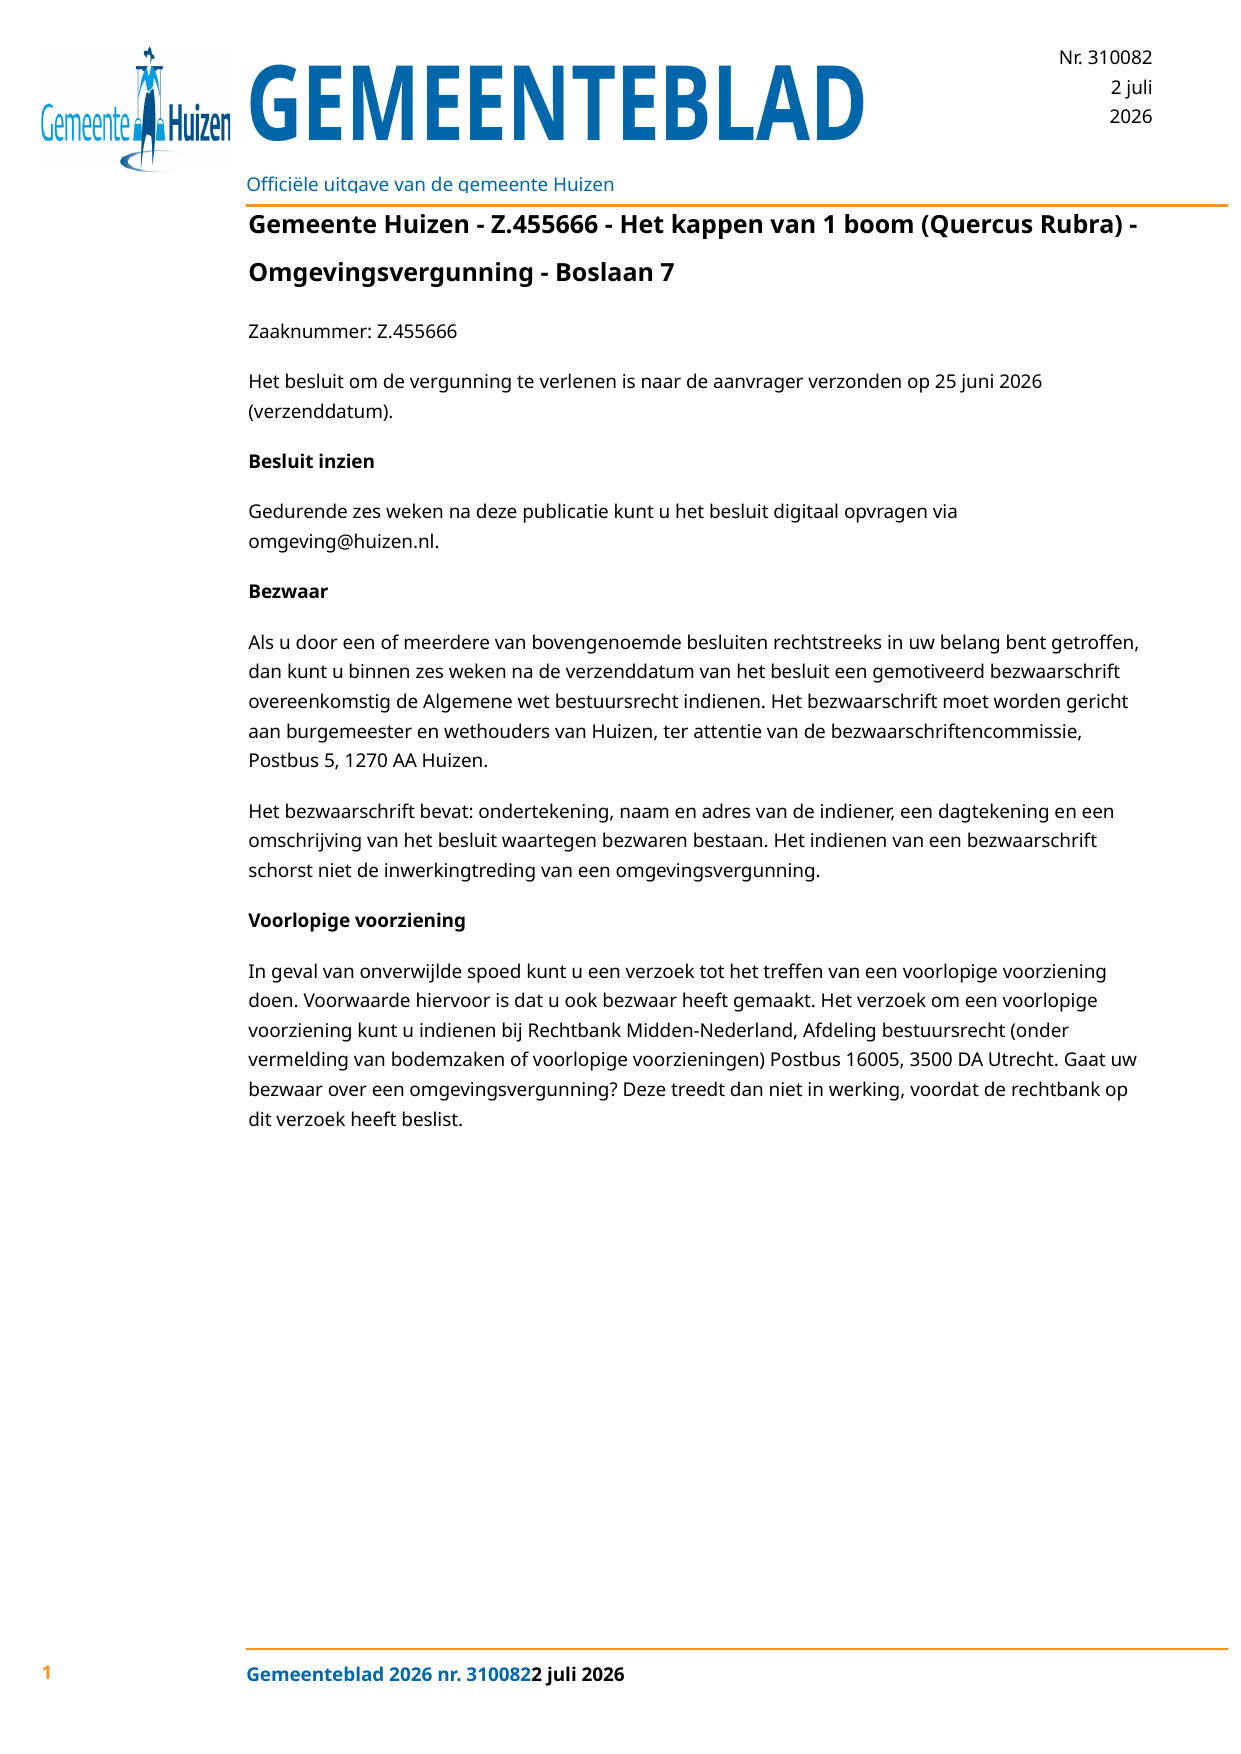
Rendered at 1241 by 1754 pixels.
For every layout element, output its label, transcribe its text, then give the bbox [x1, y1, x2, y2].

text Besluit inzien [248, 448, 1152, 474]
text Voorlopige voorziening [248, 907, 1152, 933]
text Bezwaar [248, 579, 1152, 604]
text Gedurende zes weken na deze publicatie kunt u het besluit digitaal opvragen via omgeving@huizen.nl. [248, 499, 1152, 554]
text Als u door een of meerdere van bovengenoemde besluiten rechtstreeks in uw belang bent getroffen, dan kunt u binnen zes weken na de verzenddatum van het besluit een gemotiveerd bezwaarschrift overeenkomstig de Algemene wet bestuursrecht indienen. Het bezwaarschrift moet worden gericht aan burgemeester en wethouders van Huizen, ter attentie van de bezwaarschriftencommissie, Postbus 5, 1270 AA Huizen. [248, 629, 1152, 773]
text In geval van onverwijlde spoed kunt u een verzoek tot het treffen van een voorlopige voorziening doen. Voorwaarde hiervoor is dat u ook bezwaar heeft gemaakt. Het verzoek om een voorlopige voorziening kunt u indienen bij Rechtbank Midden-Nederland, Afdeling bestuursrecht (onder vermelding van bodemzaken of voorlopige voorzieningen) Postbus 16005, 3500 DA Utrecht. Gaat uw bezwaar over een omgevingsvergunning? Deze treedt dan niet in werking, voordat de rechtbank op dit verzoek heeft beslist. [248, 958, 1152, 1132]
picture [41, 47, 231, 172]
text Gemeente Huizen - Z.455666 - Het kappen van 1 boom (Quercus Rubra) - Omgevingsvergunning - Boslaan 7 [248, 207, 1152, 288]
text Het bezwaarschrift bevat: ondertekening, naam en adres van de indiener, een dagtekening en een omschrijving van het besluit waartegen bezwaren bestaan. Het indienen van een bezwaarschrift schorst niet de inwerkingtreding van een omgevingsvergunning. [248, 798, 1152, 883]
text Het besluit om de vergunning te verlenen is naar de aanvrager verzonden op 25 juni 2026 (verzenddatum). [248, 368, 1152, 424]
text Zaaknummer: Z.455666 [248, 318, 1152, 344]
